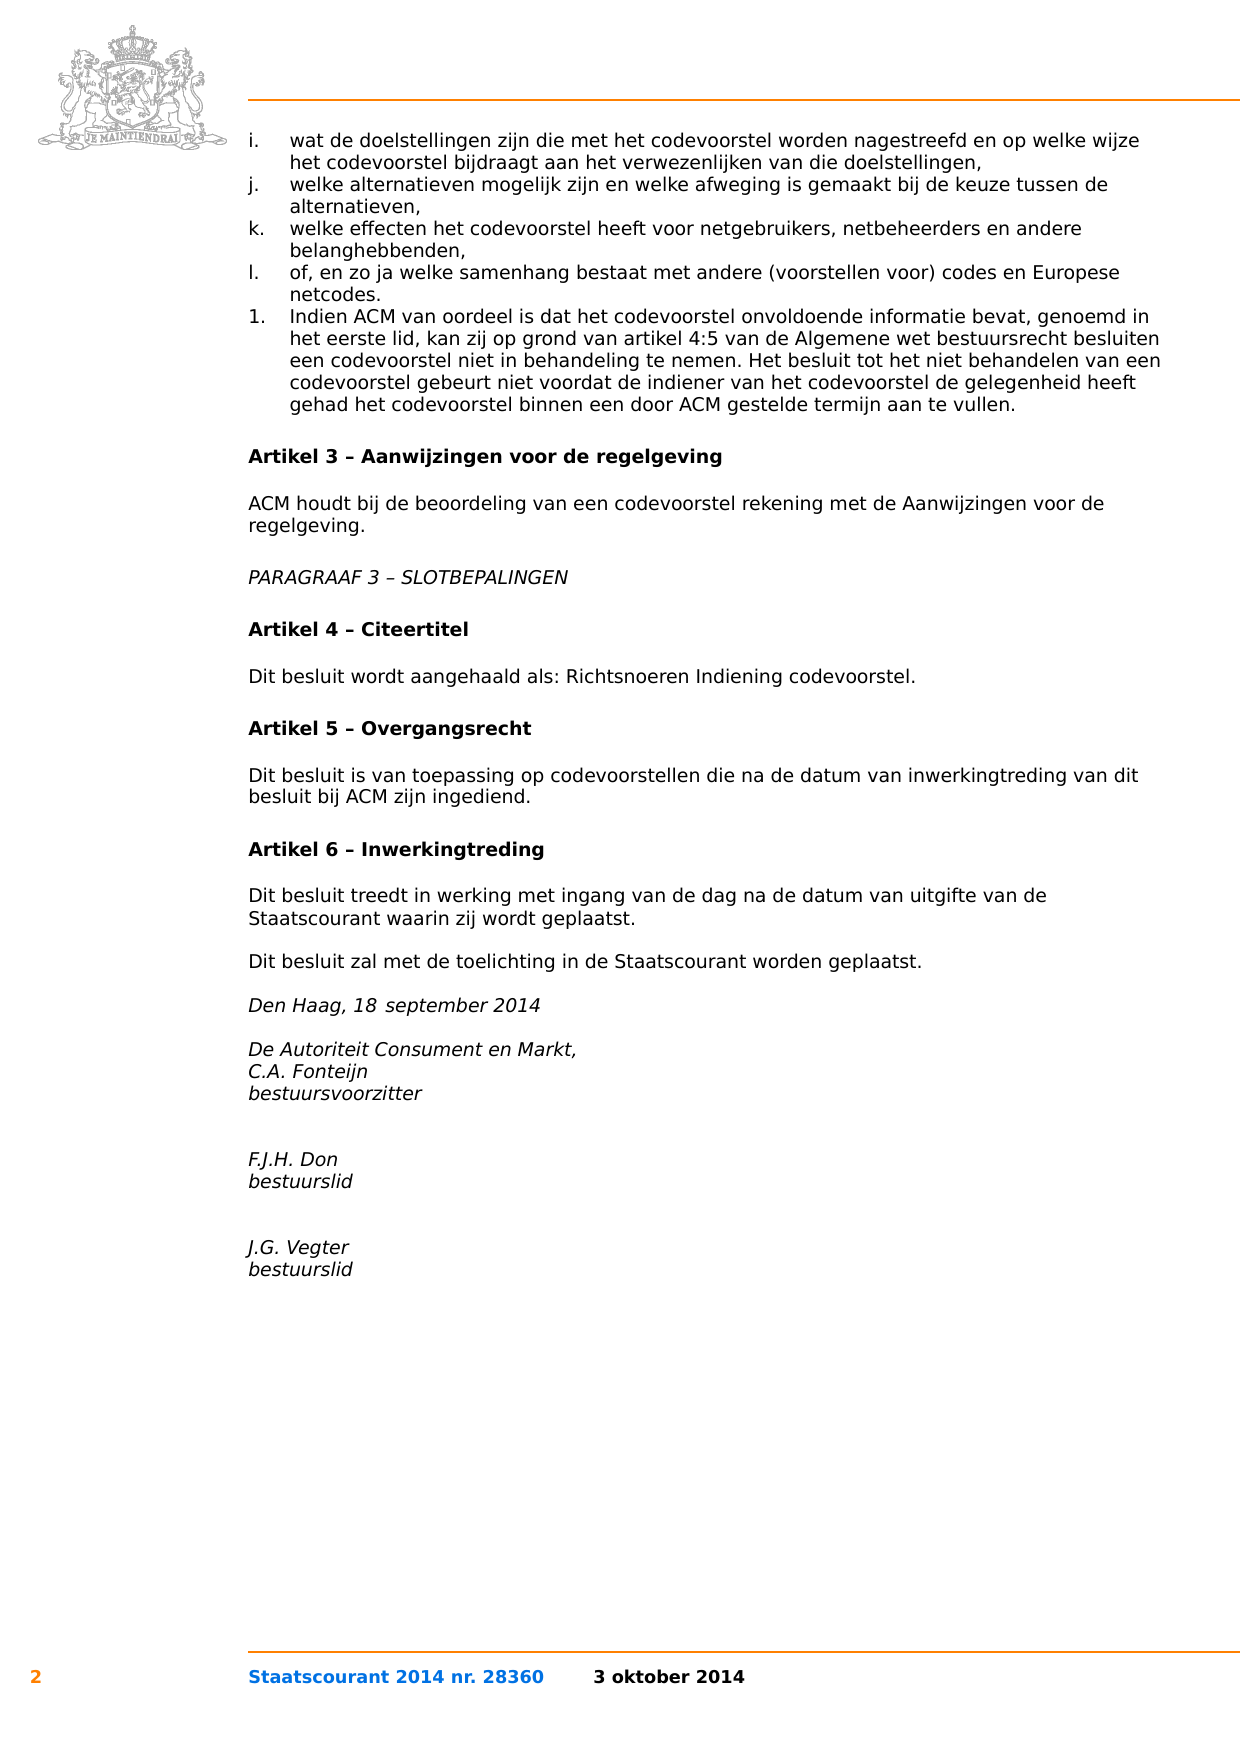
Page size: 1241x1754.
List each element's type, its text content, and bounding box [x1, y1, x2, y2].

text k. welke effecten het codevoorstel heeft voor netgebruikers, netbeheerders en andere belanghebbenden, [248, 218, 1163, 262]
text Dit besluit treedt in werking met ingang van de dag na de datum van uitgifte van de Staatscourant waarin zij wordt geplaatst. [248, 885, 1163, 929]
text Dit besluit zal met de toelichting in de Staatscourant worden geplaatst. [248, 951, 1163, 973]
text De Autoriteit Consument en Markt, C.A. Fonteijn bestuursvoorzitter [248, 1039, 1163, 1105]
subtitle Artikel 6 – Inwerkingtreding [248, 838, 1163, 860]
picture [38, 25, 227, 150]
text ACM houdt bij de beoordeling van een codevoorstel rekening met de Aanwijzingen voor de regelgeving. [248, 493, 1163, 537]
subtitle Artikel 4 – Citeertitel [248, 618, 1163, 641]
text 1. Indien ACM van oordeel is dat het codevoorstel onvoldoende informatie bevat, genoemd in het eerste lid, kan zij op grond van artikel 4:5 van de Algemene wet bestuursrecht besluiten een codevoorstel niet in behandeling te nemen. Het besluit tot het niet behandelen van een codevoorstel gebeurt niet voordat de indiener van het codevoorstel de gelegenheid heeft gehad het codevoorstel binnen een door ACM gestelde termijn aan te vullen. [248, 306, 1163, 416]
text i. wat de doelstellingen zijn die met het codevoorstel worden nagestreefd en op welke wijze het codevoorstel bijdraagt aan het verwezenlijken van die doelstellingen, [248, 130, 1163, 174]
subtitle Artikel 5 – Overgangsrecht [248, 717, 1163, 739]
text Dit besluit wordt aangehaald als: Richtsnoeren Indiening codevoorstel. [248, 666, 1163, 687]
text F.J.H. Don bestuurslid [248, 1127, 1163, 1193]
subtitle Artikel 3 – Aanwijzingen voor de regelgeving [248, 446, 1163, 468]
text J.G. Vegter bestuurslid [248, 1214, 1163, 1281]
subtitle PARAGRAAF 3 – SLOTBEPALINGEN [248, 567, 1163, 588]
text l. of, en zo ja welke samenhang bestaat met andere (voorstellen voor) codes en Europese netcodes. [248, 262, 1163, 306]
text j. welke alternatieven mogelijk zijn en welke afweging is gemaakt bij de keuze tussen de alternatieven, [248, 174, 1163, 218]
text Dit besluit is van toepassing op codevoorstellen die na de datum van inwerkingtreding van dit besluit bij ACM zijn ingediend. [248, 764, 1163, 808]
text Den Haag, 18 september 2014 [248, 995, 1163, 1017]
